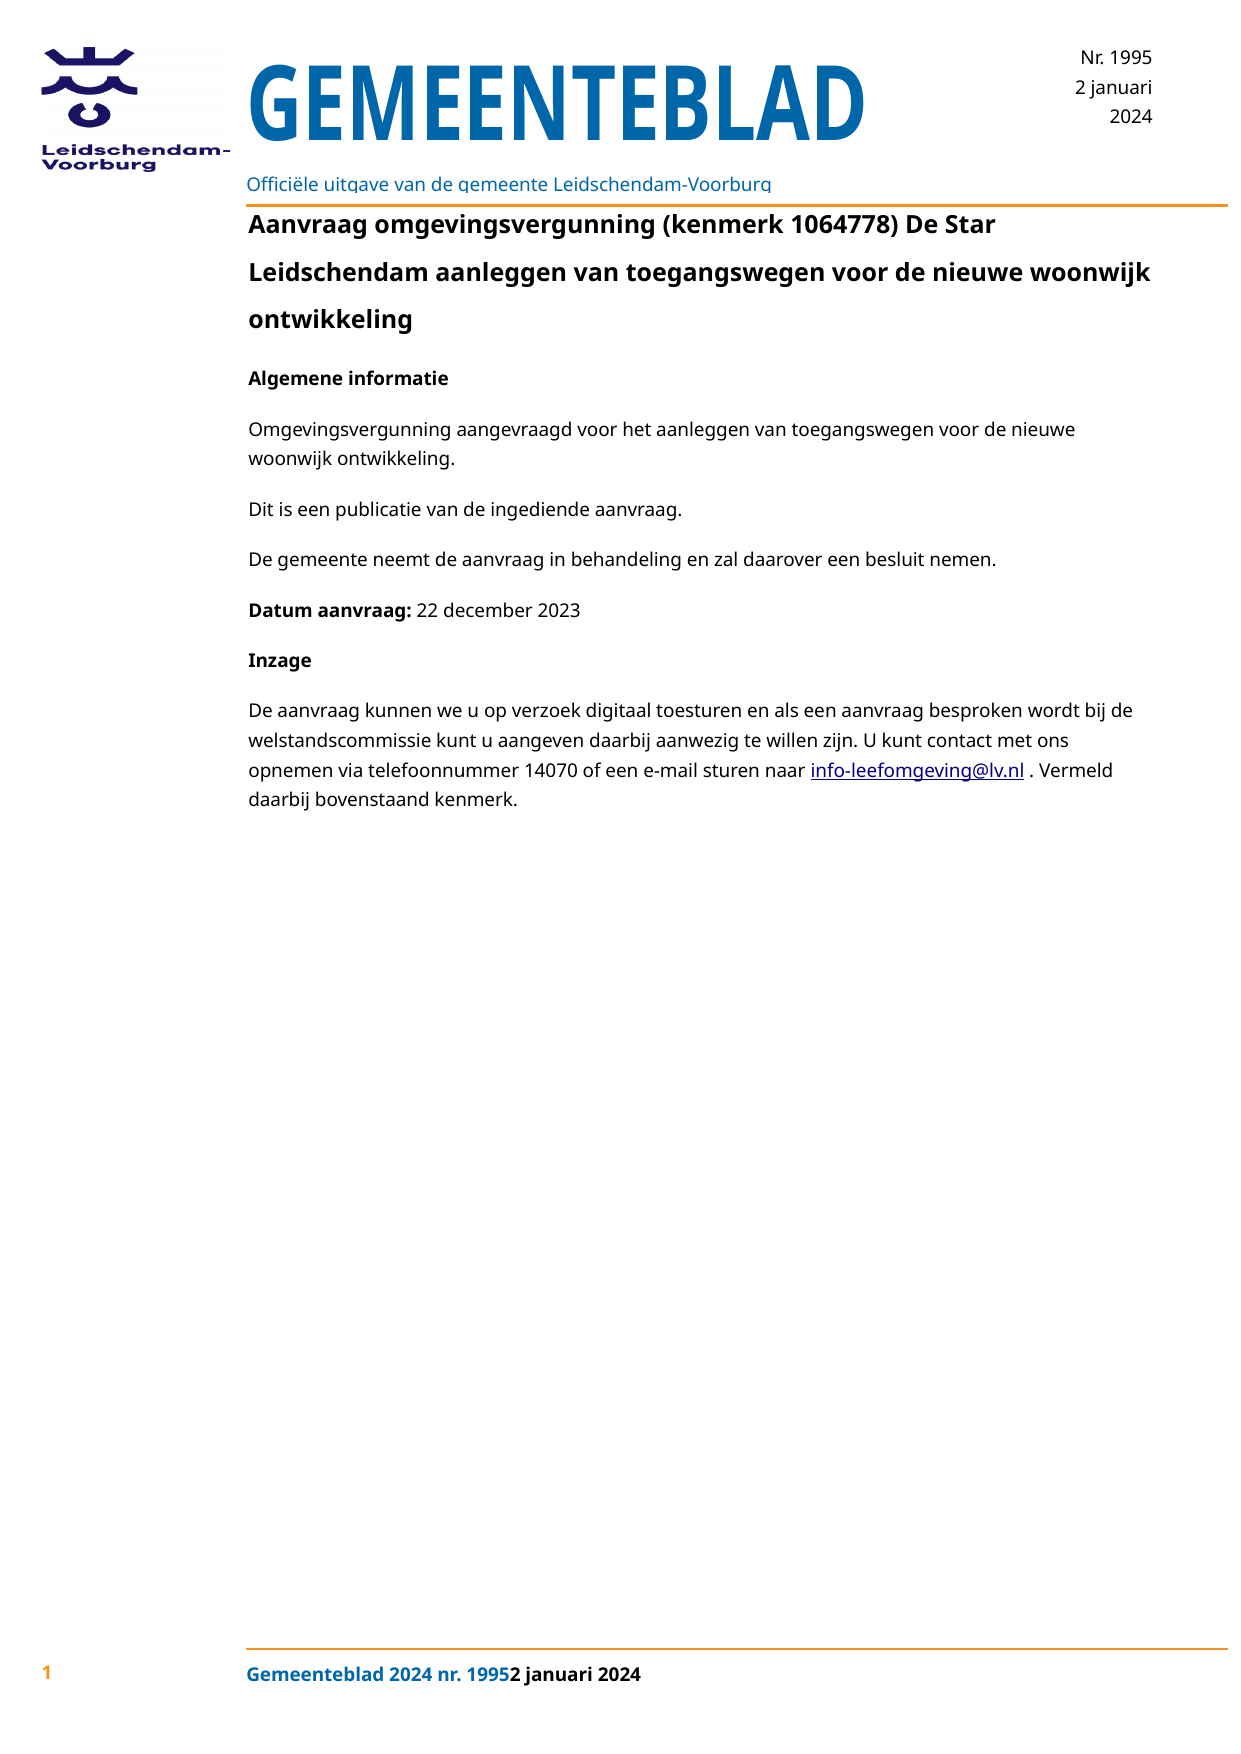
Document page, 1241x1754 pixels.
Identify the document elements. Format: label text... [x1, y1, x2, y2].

text De aanvraag kunnen we u op verzoek digitaal toesturen en als een aanvraag besproken wordt bij de welstandscommissie kunt u aangeven daarbij aanwezig te willen zijn. U kunt contact met ons opnemen via telefoonnummer 14070 of een e-mail sturen naar info-leefomgeving@lv.nl . Vermeld daarbij bovenstaand kenmerk. [248, 698, 1152, 812]
text Omgevingsvergunning aangevraagd voor het aanleggen van toegangswegen voor de nieuwe woonwijk ontwikkeling. [248, 416, 1152, 471]
text Algemene informatie [248, 366, 1152, 391]
text De gemeente neemt de aanvraag in behandeling en zal daarover een besluit nemen. [248, 546, 1152, 572]
text Inzage [248, 647, 1152, 673]
text Aanvraag omgevingsvergunning (kenmerk 1064778) De Star Leidschendam aanleggen van toegangswegen voor de nieuwe woonwijk ontwikkeling [248, 207, 1152, 336]
text Datum aanvraag: 22 december 2023 [248, 597, 1152, 622]
picture [41, 47, 231, 172]
text Dit is een publicatie van de ingediende aanvraag. [248, 496, 1152, 522]
